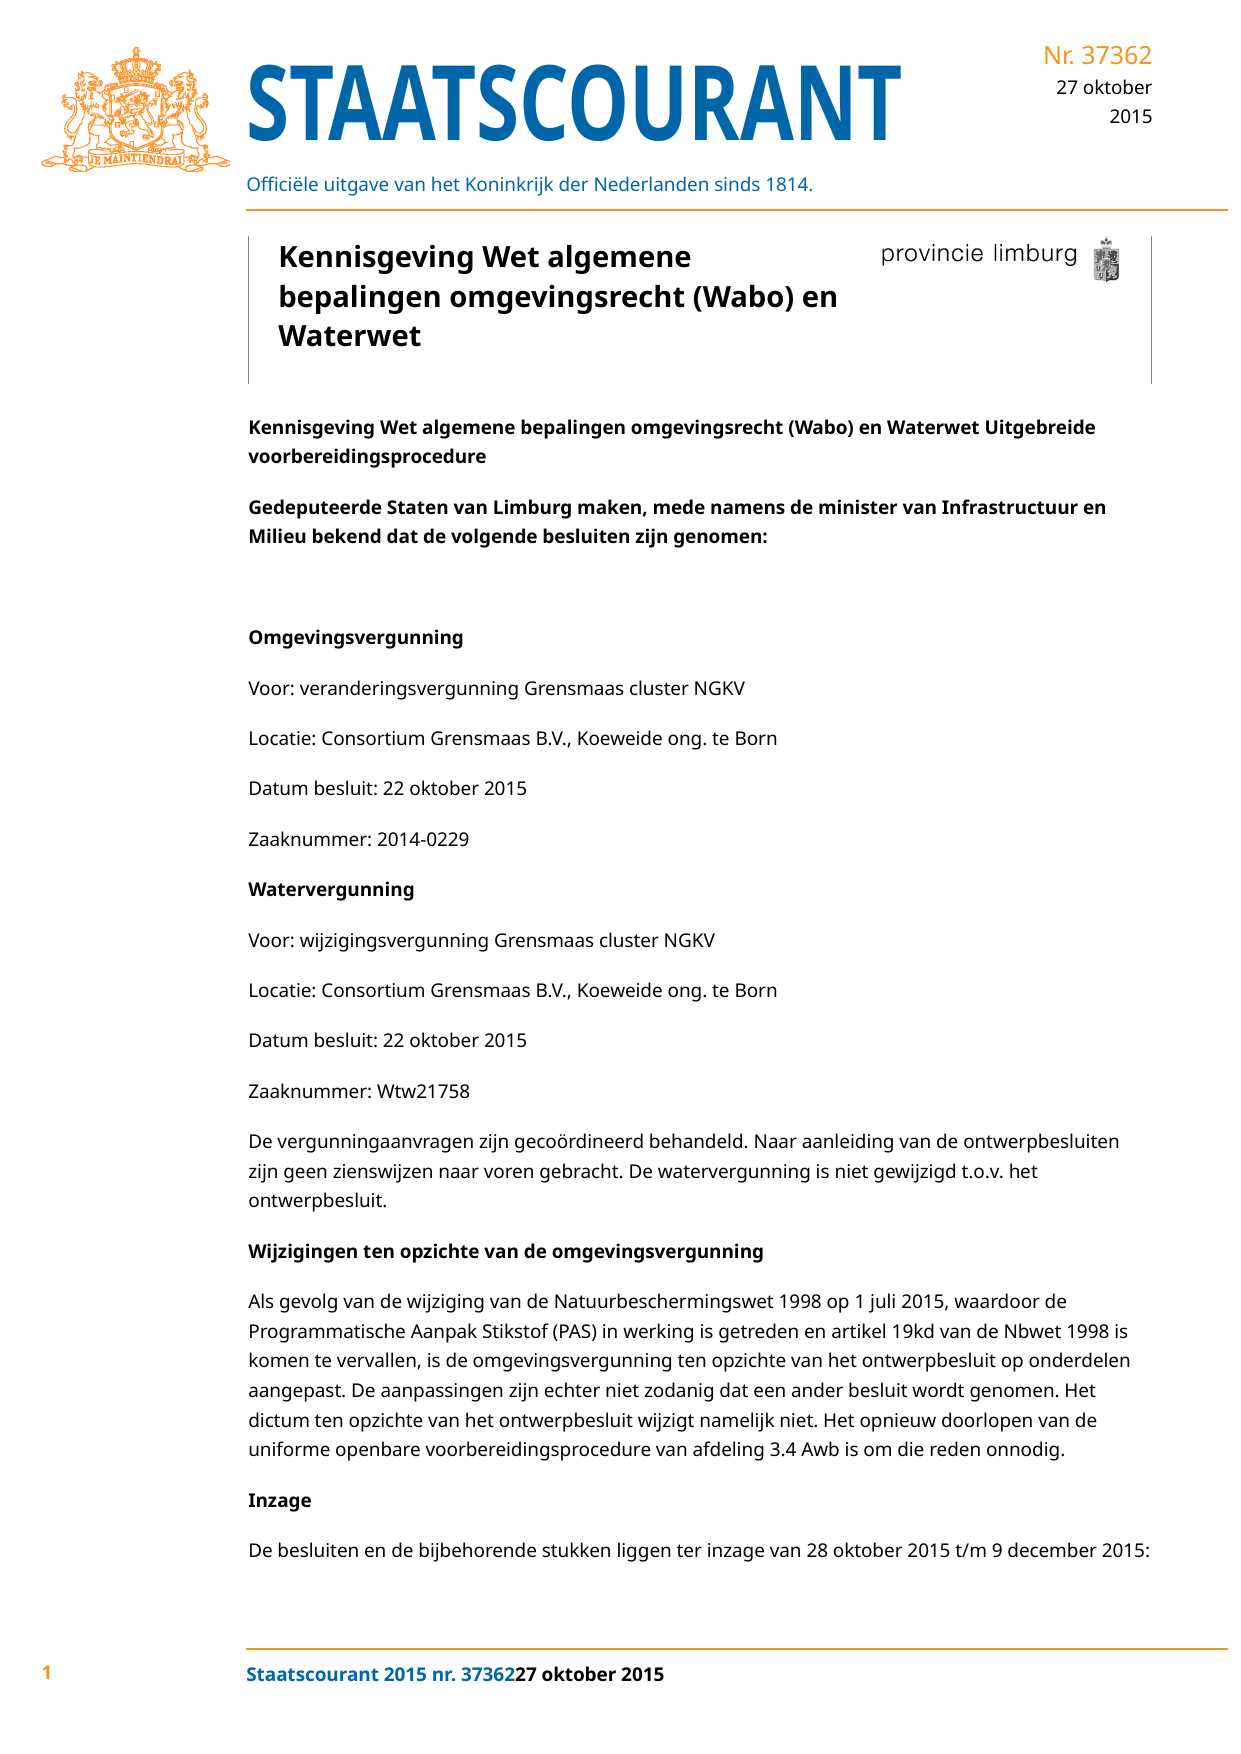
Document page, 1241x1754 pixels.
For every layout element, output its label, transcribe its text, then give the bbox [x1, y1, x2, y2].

text Voor: veranderingsvergunning Grensmaas cluster NGKV [248, 675, 1152, 701]
text Watervergunning [248, 876, 1152, 902]
text Inzage [248, 1487, 1152, 1513]
text Datum besluit: 22 oktober 2015 [248, 1028, 1152, 1053]
table_header [850, 236, 1151, 384]
text Kennisgeving Wet algemene bepalingen omgevingsrecht (Wabo) en Waterwet Uitgebreide voorbereidingsprocedure [248, 414, 1152, 469]
picture [882, 236, 1119, 283]
text De besluiten en de bijbehorende stukken liggen ter inzage van 28 oktober 2015 t/m 9 december 2015: [248, 1537, 1152, 1563]
text Datum besluit: 22 oktober 2015 [248, 776, 1152, 801]
text Locatie: Consortium Grensmaas B.V., Koeweide ong. te Born [248, 725, 1152, 751]
text Locatie: Consortium Grensmaas B.V., Koeweide ong. te Born [248, 977, 1152, 1003]
text Zaaknummer: 2014-0229 [248, 826, 1152, 852]
picture [41, 47, 231, 172]
table_header Kennisgeving Wet algemene bepalingen omgevingsrecht (Wabo) en Waterwet [249, 236, 850, 384]
text Als gevolg van de wijziging van de Natuurbeschermingswet 1998 op 1 juli 2015, waardoor de Programmatische Aanpak Stikstof (PAS) in werking is getreden en artikel 19kd van de Nbwet 1998 is komen te vervallen, is de omgevingsvergunning ten opzichte van het ontwerpbesluit op onderdelen aangepast. De aanpassingen zijn echter niet zodanig dat een ander besluit wordt genomen. Het dictum ten opzichte van het ontwerpbesluit wijzigt namelijk niet. Het opnieuw doorlopen van de uniforme openbare voorbereidingsprocedure van afdeling 3.4 Awb is om die reden onnodig. [248, 1288, 1152, 1462]
text De vergunningaanvragen zijn gecoördineerd behandeld. Naar aanleiding van de ontwerpbesluiten zijn geen zienswijzen naar voren gebracht. De watervergunning is niet gewijzigd t.o.v. het ontwerpbesluit. [248, 1128, 1152, 1213]
text Wijzigingen ten opzichte van de omgevingsvergunning [248, 1238, 1152, 1264]
text Voor: wijzigingsvergunning Grensmaas cluster NGKV [248, 927, 1152, 953]
text Zaaknummer: Wtw21758 [248, 1078, 1152, 1104]
text Omgevingsvergunning [248, 624, 1152, 650]
text Gedeputeerde Staten van Limburg maken, mede namens de minister van Infrastructuur en Milieu bekend dat de volgende besluiten zijn genomen: [248, 494, 1152, 549]
